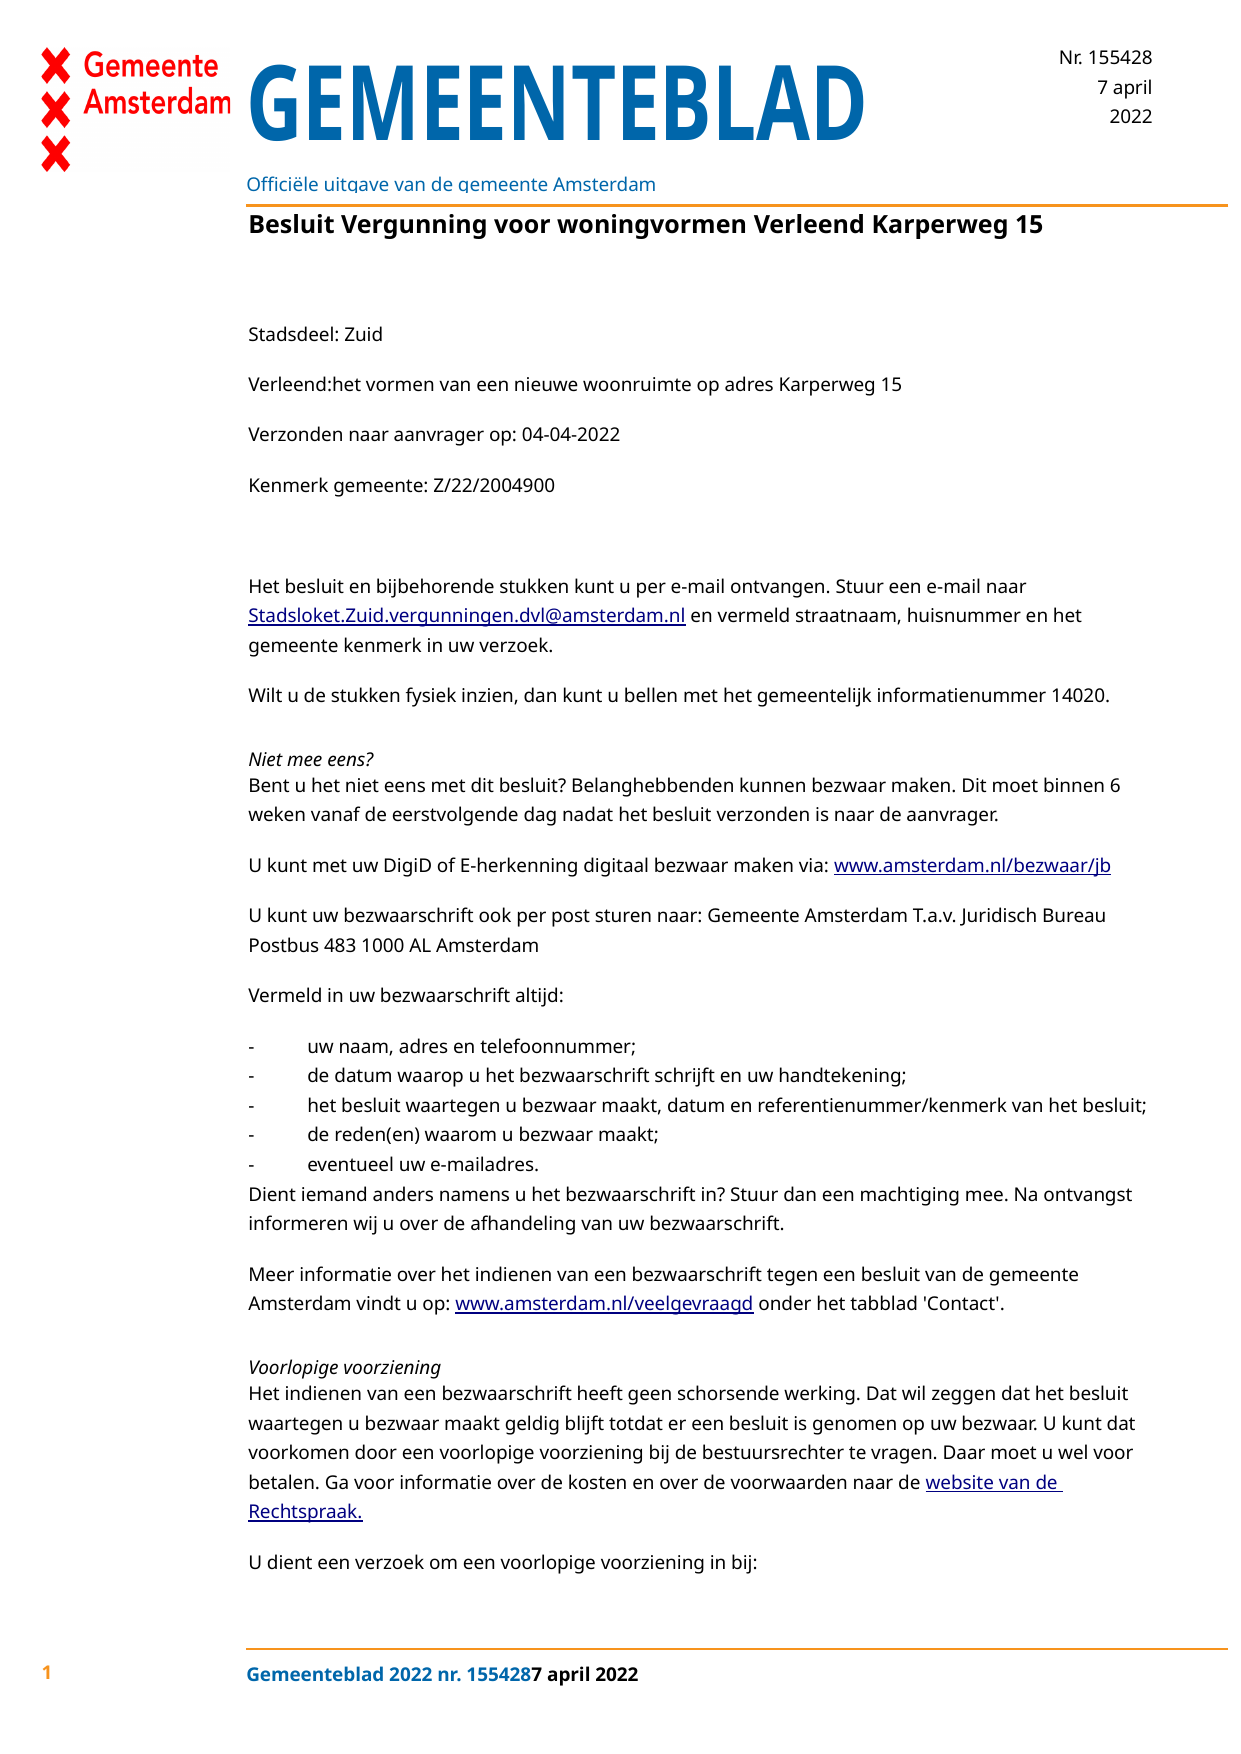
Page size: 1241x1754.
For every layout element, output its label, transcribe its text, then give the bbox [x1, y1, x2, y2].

text Meer informatie over het indienen van een bezwaarschrift tegen een besluit van de gemeente Amsterdam vindt u op: www.amsterdam.nl/veelgevraagd onder het tabblad 'Contact'. [248, 1261, 1152, 1316]
text U kunt uw bezwaarschrift ook per post sturen naar: Gemeente Amsterdam T.a.v. Juridisch Bureau Postbus 483 1000 AL Amsterdam [248, 902, 1152, 958]
text Wilt u de stukken fysiek inzien, dan kunt u bellen met het gemeentelijk informatienummer 14020. [248, 682, 1152, 708]
text Het indienen van een bezwaarschrift heeft geen schorsende werking. Dat wil zeggen dat het besluit waartegen u bezwaar maakt geldig blijft totdat er een besluit is genomen op uw bezwaar. U kunt dat voorkomen door een voorlopige voorziening bij de bestuursrechter te vragen. Daar moet u wel voor betalen. Ga voor informatie over de kosten en over de voorwaarden naar de website van de Rechtspraak. [248, 1380, 1152, 1524]
text Verzonden naar aanvrager op: 04-04-2022 [248, 422, 1152, 447]
list de reden(en) waarom u bezwaar maakt; [248, 1122, 1152, 1147]
text U dient een verzoek om een voorlopige voorziening in bij: [248, 1549, 1152, 1574]
list uw naam, adres en telefoonnummer; [248, 1033, 1152, 1059]
list het besluit waartegen u bezwaar maakt, datum en referentienummer/kenmerk van het besluit; [248, 1092, 1152, 1118]
text Dient iemand anders namens u het bezwaarschrift in? Stuur dan een machtiging mee. Na ontvangst informeren wij u over de afhandeling van uw bezwaarschrift. [248, 1181, 1152, 1236]
text Niet mee eens? [248, 746, 1152, 772]
text Het besluit en bijbehorende stukken kunt u per e-mail ontvangen. Stuur een e-mail naar Stadsloket.Zuid.vergunningen.dvl@amsterdam.nl en vermeld straatnaam, huisnummer en het gemeente kenmerk in uw verzoek. [248, 573, 1152, 658]
text Vermeld in uw bezwaarschrift altijd: [248, 982, 1152, 1008]
list de datum waarop u het bezwaarschrift schrijft en uw handtekening; [248, 1062, 1152, 1088]
picture [41, 47, 231, 172]
text Besluit Vergunning voor woningvormen Verleend Karperweg 15 [248, 207, 1152, 241]
text Stadsdeel: Zuid [248, 321, 1152, 346]
text Voorlopige voorziening [248, 1354, 1152, 1380]
list eventueel uw e-mailadres. [248, 1151, 1152, 1177]
text Verleend:het vormen van een nieuwe woonruimte op adres Karperweg 15 [248, 371, 1152, 397]
text U kunt met uw DigiD of E-herkenning digitaal bezwaar maken via: www.amsterdam.nl/bezwaar/jb [248, 852, 1152, 878]
text Kenmerk gemeente: Z/22/2004900 [248, 472, 1152, 498]
text Bent u het niet eens met dit besluit? Belanghebbenden kunnen bezwaar maken. Dit moet binnen 6 weken vanaf de eerstvolgende dag nadat het besluit verzonden is naar de aanvrager. [248, 772, 1152, 827]
